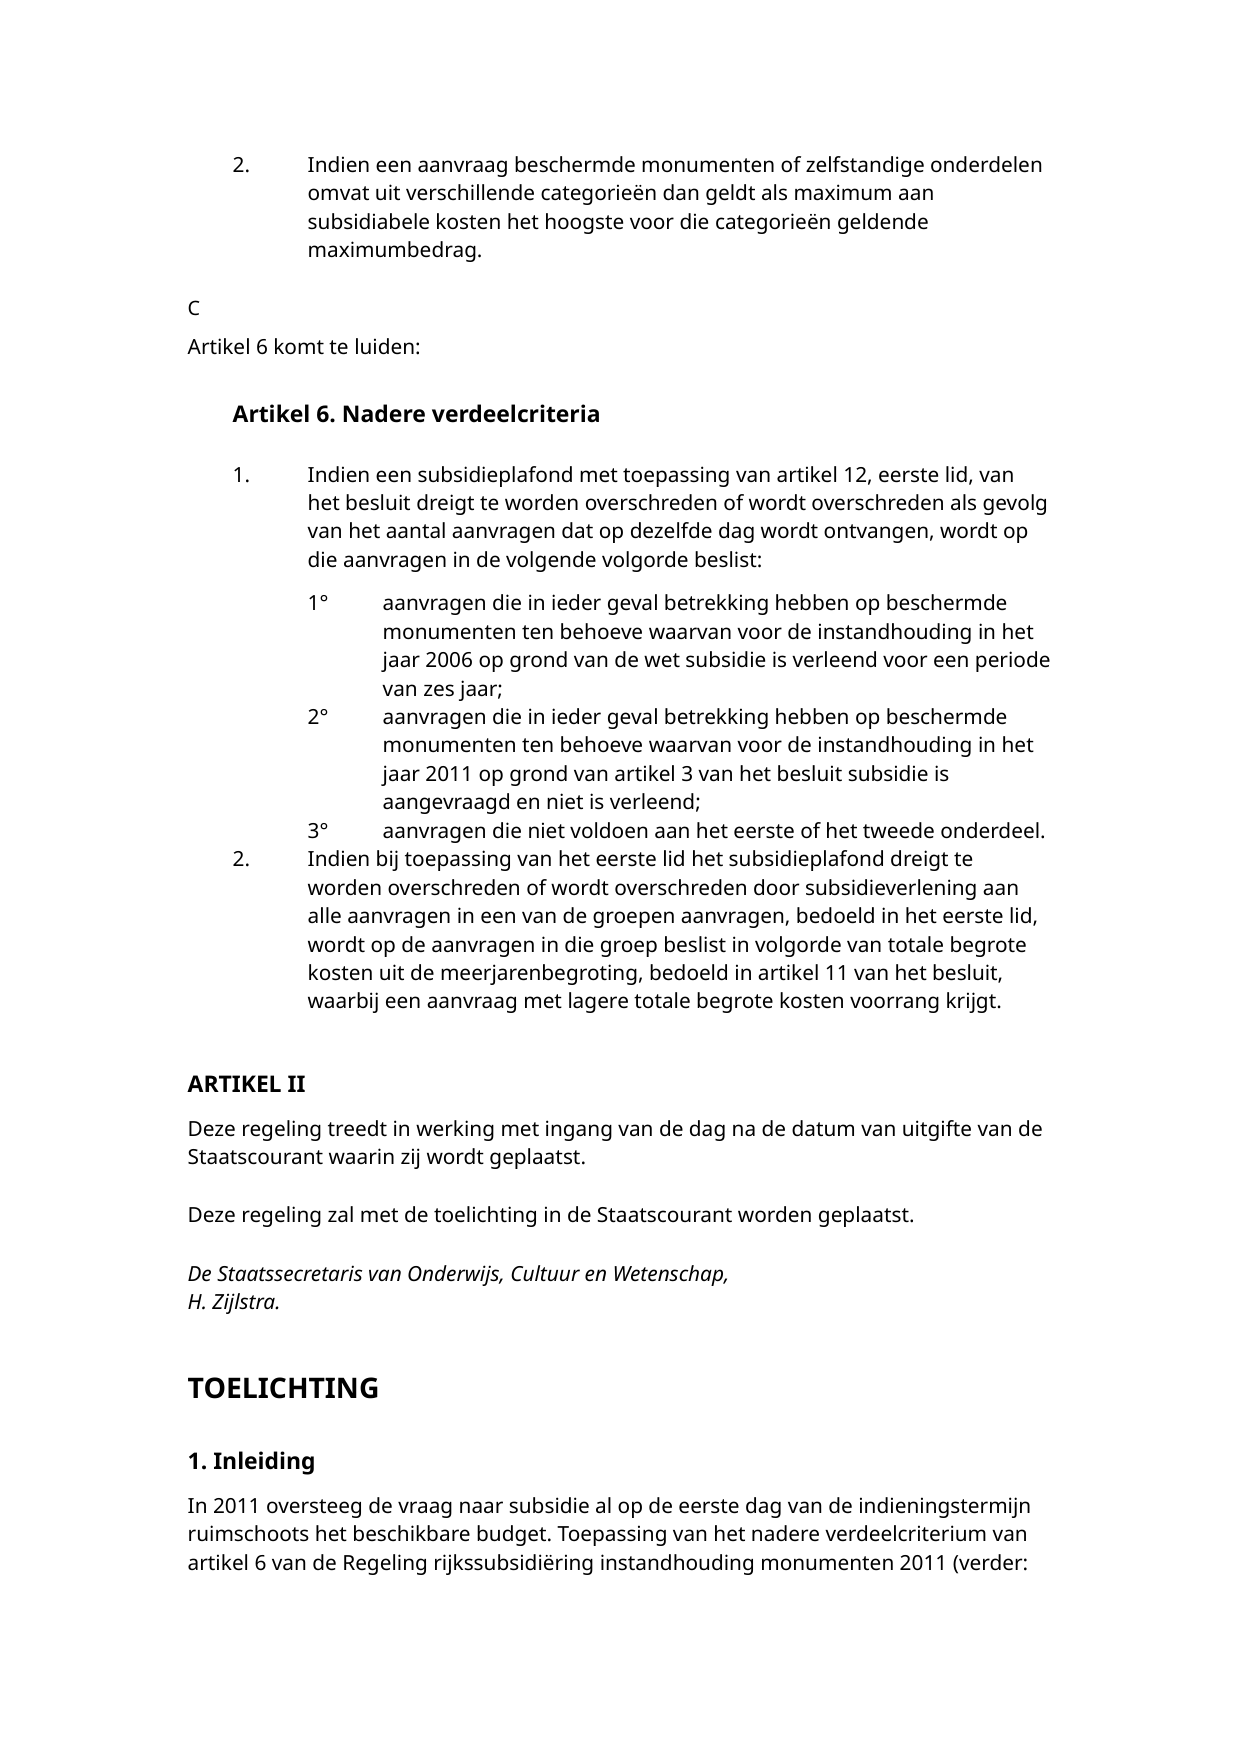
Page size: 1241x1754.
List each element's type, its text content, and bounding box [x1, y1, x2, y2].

subtitle Artikel 6. Nadere verdeelcriteria [232, 398, 1053, 430]
text Deze regeling zal met de toelichting in de Staatscourant worden geplaatst. [187, 1201, 1053, 1229]
text C [187, 294, 1053, 321]
list aanvragen die niet voldoen aan het eerste of het tweede onderdeel. [307, 816, 1053, 844]
subtitle TOELICHTING [187, 1368, 1053, 1407]
text Deze regeling treedt in werking met ingang van de dag na de datum van uitgifte van de Staatscourant waarin zij wordt geplaatst. [187, 1114, 1053, 1171]
list Indien een subsidieplafond met toepassing van artikel 12, eerste lid, van het besluit dreigt te worden overschreden of wordt overschreden als gevolg van het aantal aanvragen dat op dezelfde dag wordt ontvangen, wordt op die aanvragen in de volgende volgorde beslist: [232, 460, 1053, 573]
list Indien bij toepassing van het eerste lid het subsidieplafond dreigt te worden overschreden of wordt overschreden door subsidieverlening aan alle aanvragen in een van de groepen aanvragen, bedoeld in het eerste lid, wordt op de aanvragen in die groep beslist in volgorde van totale begrote kosten uit de meerjarenbegroting, bedoeld in artikel 11 van het besluit, waarbij een aanvraag met lagere totale begrote kosten voorrang krijgt. [232, 844, 1053, 1015]
text De Staatssecretaris van Onderwijs, Cultuur en Wetenschap, [187, 1259, 1053, 1287]
text In 2011 oversteeg de vraag naar subsidie al op de eerste dag van de indieningstermijn ruimschoots het beschikbare budget. Toepassing van het nadere verdeelcriterium van artikel 6 van de Regeling rijkssubsidiëring instandhouding monumenten 2011 (verder: [187, 1491, 1053, 1576]
list aanvragen die in ieder geval betrekking hebben op beschermde monumenten ten behoeve waarvan voor de instandhouding in het jaar 2011 op grond van artikel 3 van het besluit subsidie is aangevraagd en niet is verleend; [307, 702, 1053, 816]
list aanvragen die in ieder geval betrekking hebben op beschermde monumenten ten behoeve waarvan voor de instandhouding in het jaar 2006 op grond van de wet subsidie is verleend voor een periode van zes jaar; [307, 588, 1053, 702]
text Artikel 6 komt te luiden: [187, 332, 1053, 361]
subtitle ARTIKEL II [187, 1067, 1053, 1099]
subtitle 1. Inleiding [187, 1444, 1053, 1476]
list Indien een aanvraag beschermde monumenten of zelfstandige onderdelen omvat uit verschillende categorieën dan geldt als maximum aan subsidiabele kosten het hoogste voor die categorieën geldende maximumbedrag. [232, 150, 1053, 264]
text H. Zijlstra. [187, 1287, 1053, 1316]
